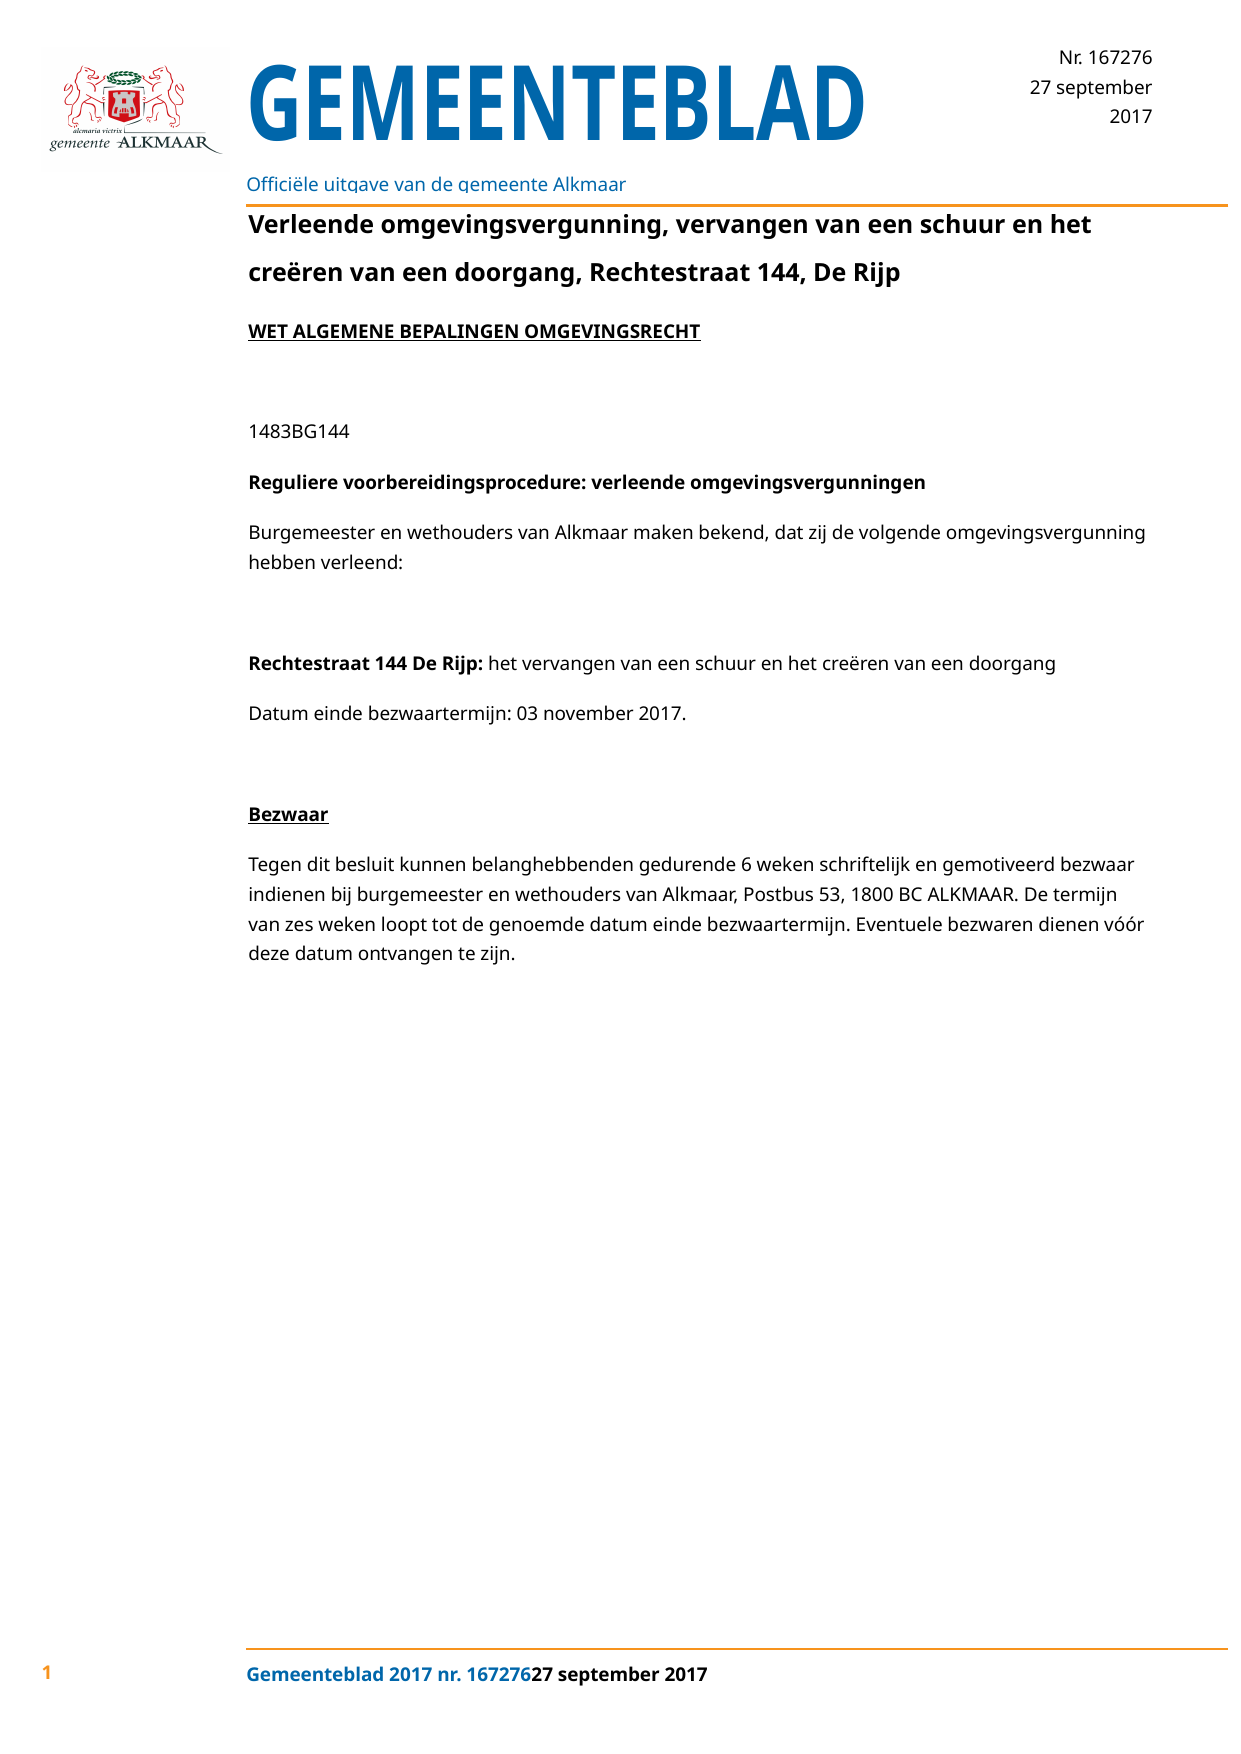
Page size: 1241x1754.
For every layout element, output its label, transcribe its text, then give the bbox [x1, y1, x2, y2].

text WET ALGEMENE BEPALINGEN OMGEVINGSRECHT [248, 318, 1152, 344]
text Rechtestraat 144 De Rijp: het vervangen van een schuur en het creëren van een doorgang [248, 650, 1152, 676]
text Verleende omgevingsvergunning, vervangen van een schuur en het creëren van een doorgang, Rechtestraat 144, De Rijp [248, 207, 1152, 288]
text Bezwaar [248, 801, 1152, 827]
picture [41, 47, 231, 172]
text Reguliere voorbereidingsprocedure: verleende omgevingsvergunningen [248, 469, 1152, 495]
text Tegen dit besluit kunnen belanghebbenden gedurende 6 weken schriftelijk en gemotiveerd bezwaar indienen bij burgemeester en wethouders van Alkmaar, Postbus 53, 1800 BC ALKMAAR. De termijn van zes weken loopt tot de genoemde datum einde bezwaartermijn. Eventuele bezwaren dienen vóór deze datum ontvangen te zijn. [248, 852, 1152, 966]
text Datum einde bezwaartermijn: 03 november 2017. [248, 700, 1152, 726]
text Burgemeester en wethouders van Alkmaar maken bekend, dat zij de volgende omgevingsvergunning hebben verleend: [248, 519, 1152, 575]
text 1483BG144 [248, 419, 1152, 444]
